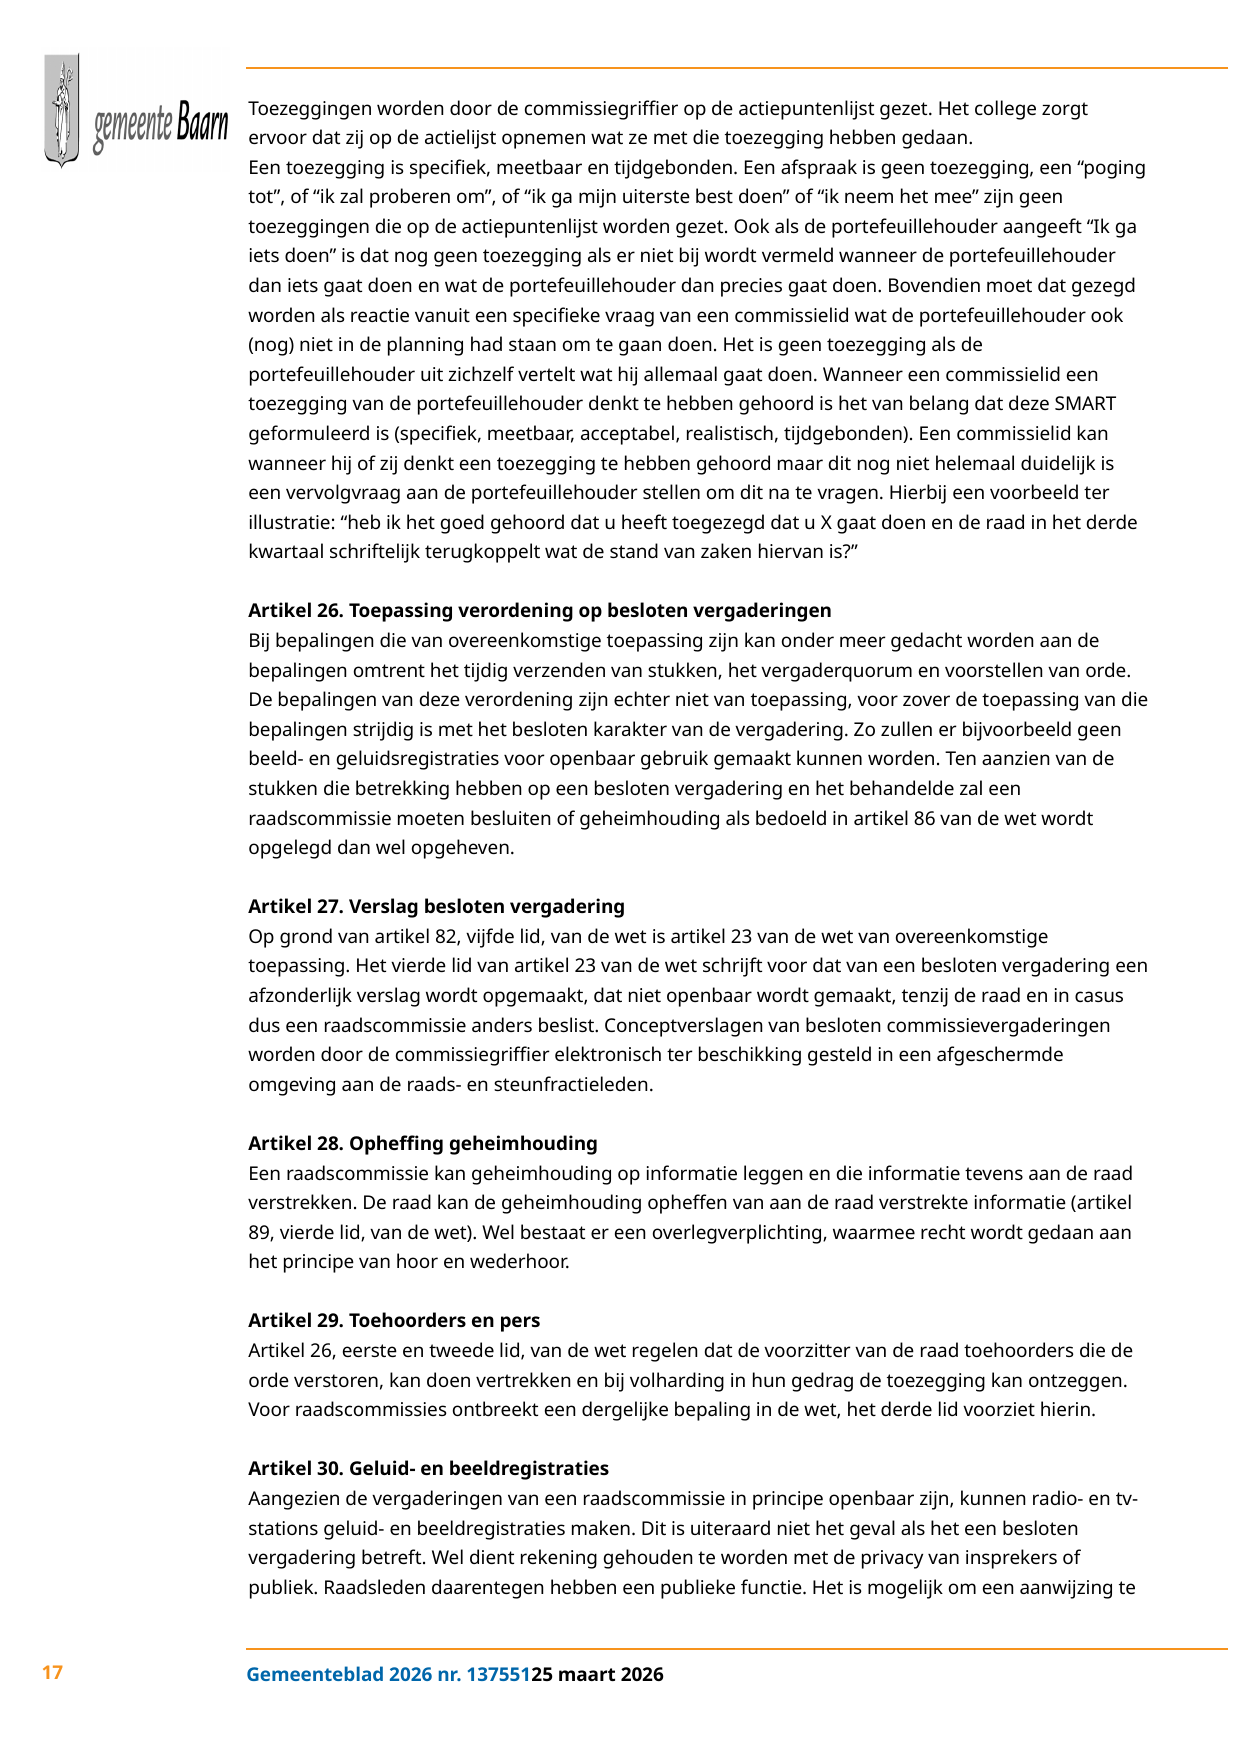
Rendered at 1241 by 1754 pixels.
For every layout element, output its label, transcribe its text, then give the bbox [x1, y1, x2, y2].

text Een toezegging is specifiek, meetbaar en tijdgebonden. Een afspraak is geen toezegging, een “poging tot”, of “ik zal proberen om”, of “ik ga mijn uiterste best doen” of “ik neem het mee” zijn geen toezeggingen die op de actiepuntenlijst worden gezet. Ook als de portefeuillehouder aangeeft “Ik ga iets doen” is dat nog geen toezegging als er niet bij wordt vermeld wanneer de portefeuillehouder dan iets gaat doen en wat de portefeuillehouder dan precies gaat doen. Bovendien moet dat gezegd worden als reactie vanuit een specifieke vraag van een commissielid wat de portefeuillehouder ook (nog) niet in de planning had staan om te gaan doen. Het is geen toezegging als de portefeuillehouder uit zichzelf vertelt wat hij allemaal gaat doen. Wanneer een commissielid een toezegging van de portefeuillehouder denkt te hebben gehoord is het van belang dat deze SMART geformuleerd is (specifiek, meetbaar, acceptabel, realistisch, tijdgebonden). Een commissielid kan wanneer hij of zij denkt een toezegging te hebben gehoord maar dit nog niet helemaal duidelijk is een vervolgvraag aan de portefeuillehouder stellen om dit na te vragen. Hierbij een voorbeeld ter illustratie: “heb ik het goed gehoord dat u heeft toegezegd dat u X gaat doen en de raad in het derde kwartaal schriftelijk terugkoppelt wat de stand van zaken hiervan is?” [248, 154, 1152, 564]
text Artikel 26. Toepassing verordening op besloten vergaderingen [248, 598, 1152, 623]
text Aangezien de vergaderingen van een raadscommissie in principe openbaar zijn, kunnen radio- en tv-stations geluid- en beeldregistraties maken. Dit is uiteraard niet het geval als het een besloten vergadering betreft. Wel dient rekening gehouden te worden met de privacy van insprekers of publiek. Raadsleden daarentegen hebben een publieke functie. Het is mogelijk om een aanwijzing te [248, 1485, 1152, 1600]
text Artikel 26, eerste en tweede lid, van de wet regelen dat de voorzitter van de raad toehoorders die de orde verstoren, kan doen vertrekken en bij volharding in hun gedrag de toezegging kan ontzeggen. Voor raadscommissies ontbreekt een dergelijke bepaling in de wet, het derde lid voorziet hierin. [248, 1337, 1152, 1422]
text Bij bepalingen die van overeenkomstige toepassing zijn kan onder meer gedacht worden aan de bepalingen omtrent het tijdig verzenden van stukken, het vergaderquorum en voorstellen van orde. De bepalingen van deze verordening zijn echter niet van toepassing, voor zover de toepassing van die bepalingen strijdig is met het besloten karakter van de vergadering. Zo zullen er bijvoorbeeld geen beeld- en geluidsregistraties voor openbaar gebruik gemaakt kunnen worden. Ten aanzien van de stukken die betrekking hebben op een besloten vergadering en het behandelde zal een raadscommissie moeten besluiten of geheimhouding als bedoeld in artikel 86 van de wet wordt opgelegd dan wel opgeheven. [248, 627, 1152, 860]
text Artikel 27. Verslag besloten vergadering [248, 893, 1152, 919]
text Toezeggingen worden door de commissiegriffier op de actiepuntenlijst gezet. Het college zorgt ervoor dat zij op de actielijst opnemen wat ze met die toezegging hebben gedaan. [248, 95, 1152, 150]
text Artikel 29. Toehoorders en pers [248, 1308, 1152, 1333]
text Artikel 28. Opheffing geheimhouding [248, 1130, 1152, 1156]
text Artikel 30. Geluid- en beeldregistraties [248, 1456, 1152, 1481]
text Een raadscommissie kan geheimhouding op informatie leggen en die informatie tevens aan de raad verstrekken. De raad kan de geheimhouding opheffen van aan de raad verstrekte informatie (artikel 89, vierde lid, van de wet). Wel bestaat er een overlegverplichting, waarmee recht wordt gedaan aan het principe van hoor en wederhoor. [248, 1160, 1152, 1274]
text Op grond van artikel 82, vijfde lid, van de wet is artikel 23 van de wet van overeenkomstige toepassing. Het vierde lid van artikel 23 van de wet schrijft voor dat van een besloten vergadering een afzonderlijk verslag wordt opgemaakt, dat niet openbaar wordt gemaakt, tenzij de raad en in casus dus een raadscommissie anders beslist. Conceptverslagen van besloten commissievergaderingen worden door de commissiegriffier elektronisch ter beschikking gesteld in een afgeschermde omgeving aan de raads- en steunfractieleden. [248, 923, 1152, 1097]
picture [41, 47, 231, 172]
